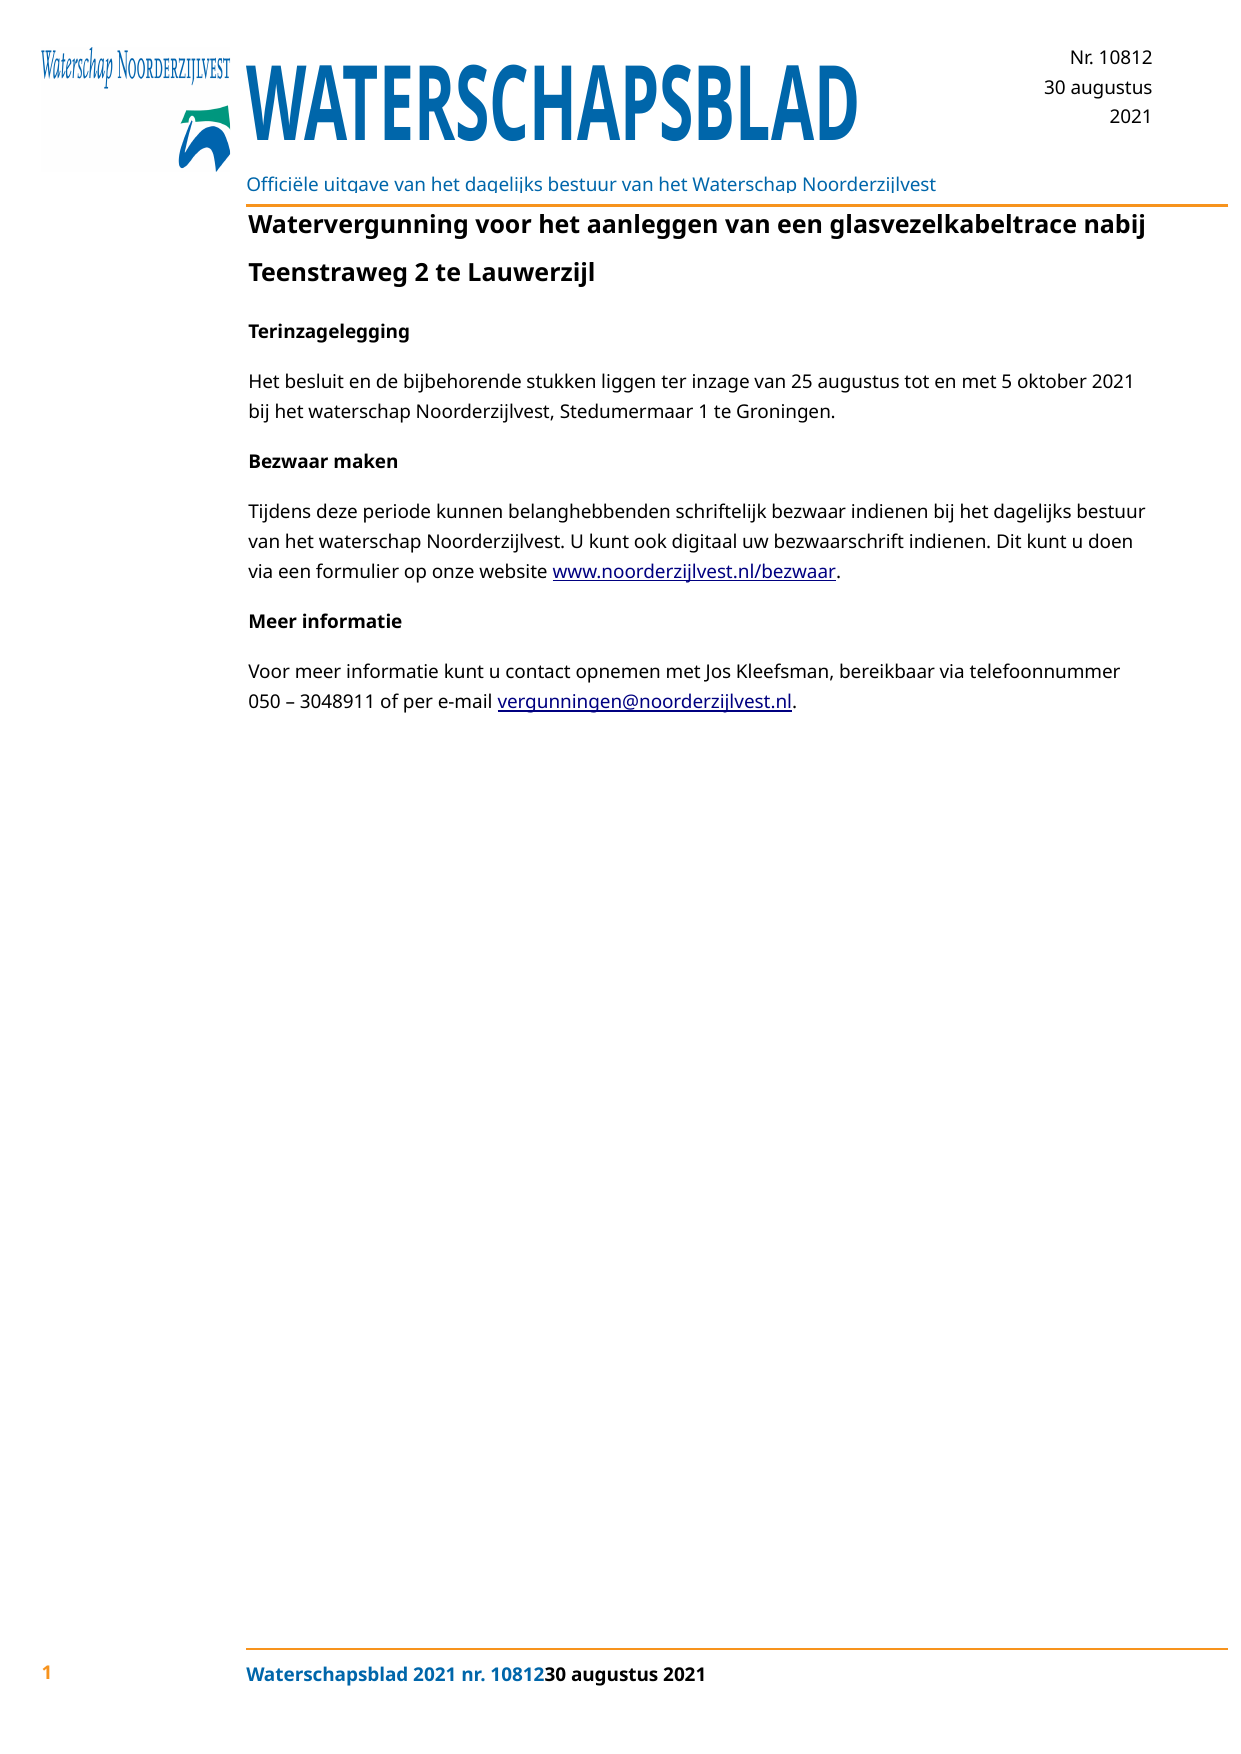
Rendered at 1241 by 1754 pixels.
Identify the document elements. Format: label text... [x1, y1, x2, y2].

text Het besluit en de bijbehorende stukken liggen ter inzage van 25 augustus tot en met 5 oktober 2021 bij het waterschap Noorderzijlvest, Stedumermaar 1 te Groningen. [248, 368, 1152, 424]
text Watervergunning voor het aanleggen van een glasvezelkabeltrace nabij Teenstraweg 2 te Lauwerzijl [248, 207, 1152, 288]
text Tijdens deze periode kunnen belanghebbenden schriftelijk bezwaar indienen bij het dagelijks bestuur van het waterschap Noorderzijlvest. U kunt ook digitaal uw bezwaarschrift indienen. Dit kunt u doen via een formulier op onze website www.noorderzijlvest.nl/bezwaar. [248, 499, 1152, 584]
text Terinzagelegging [248, 318, 1152, 344]
text Meer informatie [248, 608, 1152, 634]
text Voor meer informatie kunt u contact opnemen met Jos Kleefsman, bereikbaar via telefoonnummer 050 – 3048911 of per e-mail vergunningen@noorderzijlvest.nl. [248, 659, 1152, 714]
text Bezwaar maken [248, 448, 1152, 474]
picture [41, 47, 231, 172]
